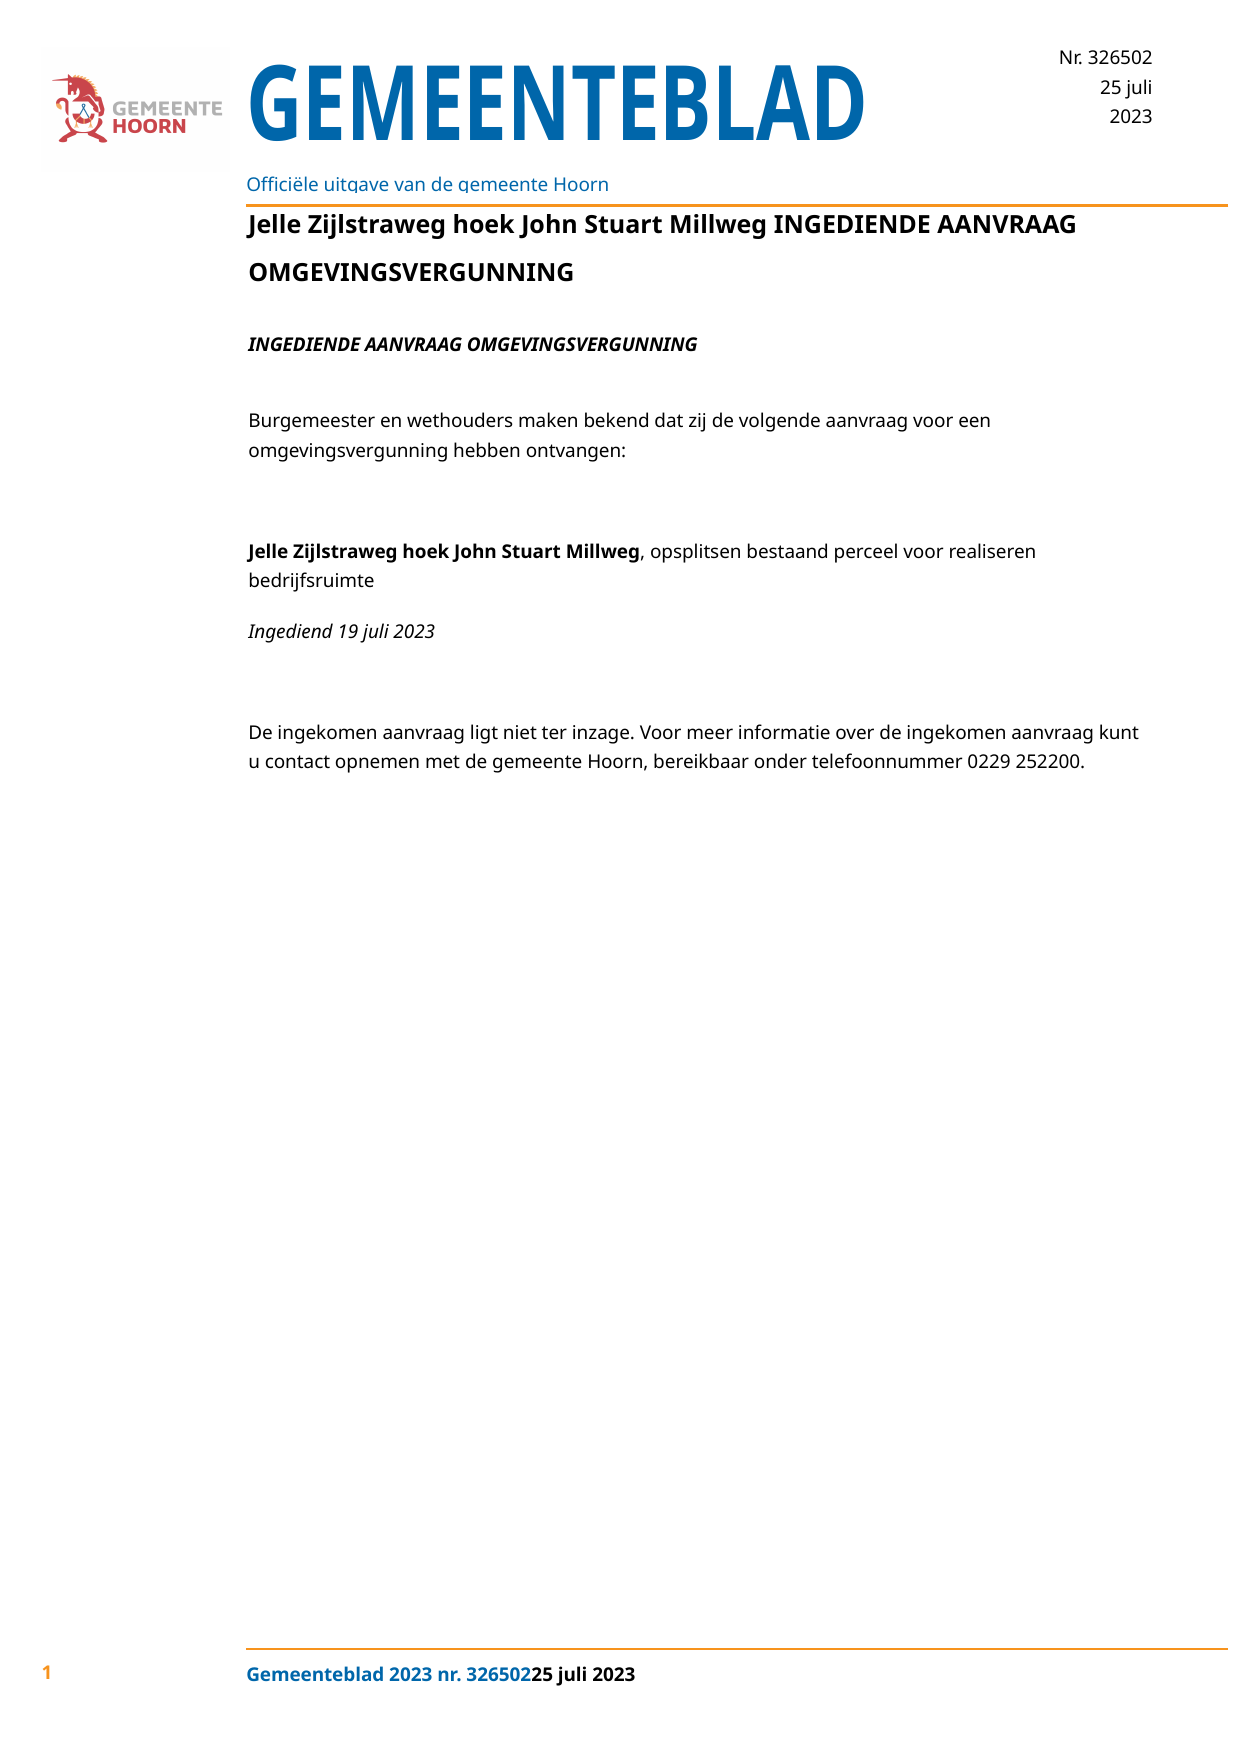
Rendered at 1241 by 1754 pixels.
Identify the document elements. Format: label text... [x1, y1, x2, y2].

text Jelle Zijlstraweg hoek John Stuart Millweg, opsplitsen bestaand perceel voor realiseren bedrijfsruimte [248, 538, 1152, 593]
text Ingediend 19 juli 2023 [248, 618, 1152, 644]
text INGEDIENDE AANVRAAG OMGEVINGSVERGUNNING [248, 331, 1152, 357]
picture [41, 47, 231, 172]
text De ingekomen aanvraag ligt niet ter inzage. Voor meer informatie over de ingekomen aanvraag kunt u contact opnemen met de gemeente Hoorn, bereikbaar onder telefoonnummer 0229 252200. [248, 719, 1152, 774]
text Jelle Zijlstraweg hoek John Stuart Millweg INGEDIENDE AANVRAAG OMGEVINGSVERGUNNING [248, 207, 1152, 288]
text Burgemeester en wethouders maken bekend dat zij de volgende aanvraag voor een omgevingsvergunning hebben ontvangen: [248, 408, 1152, 463]
